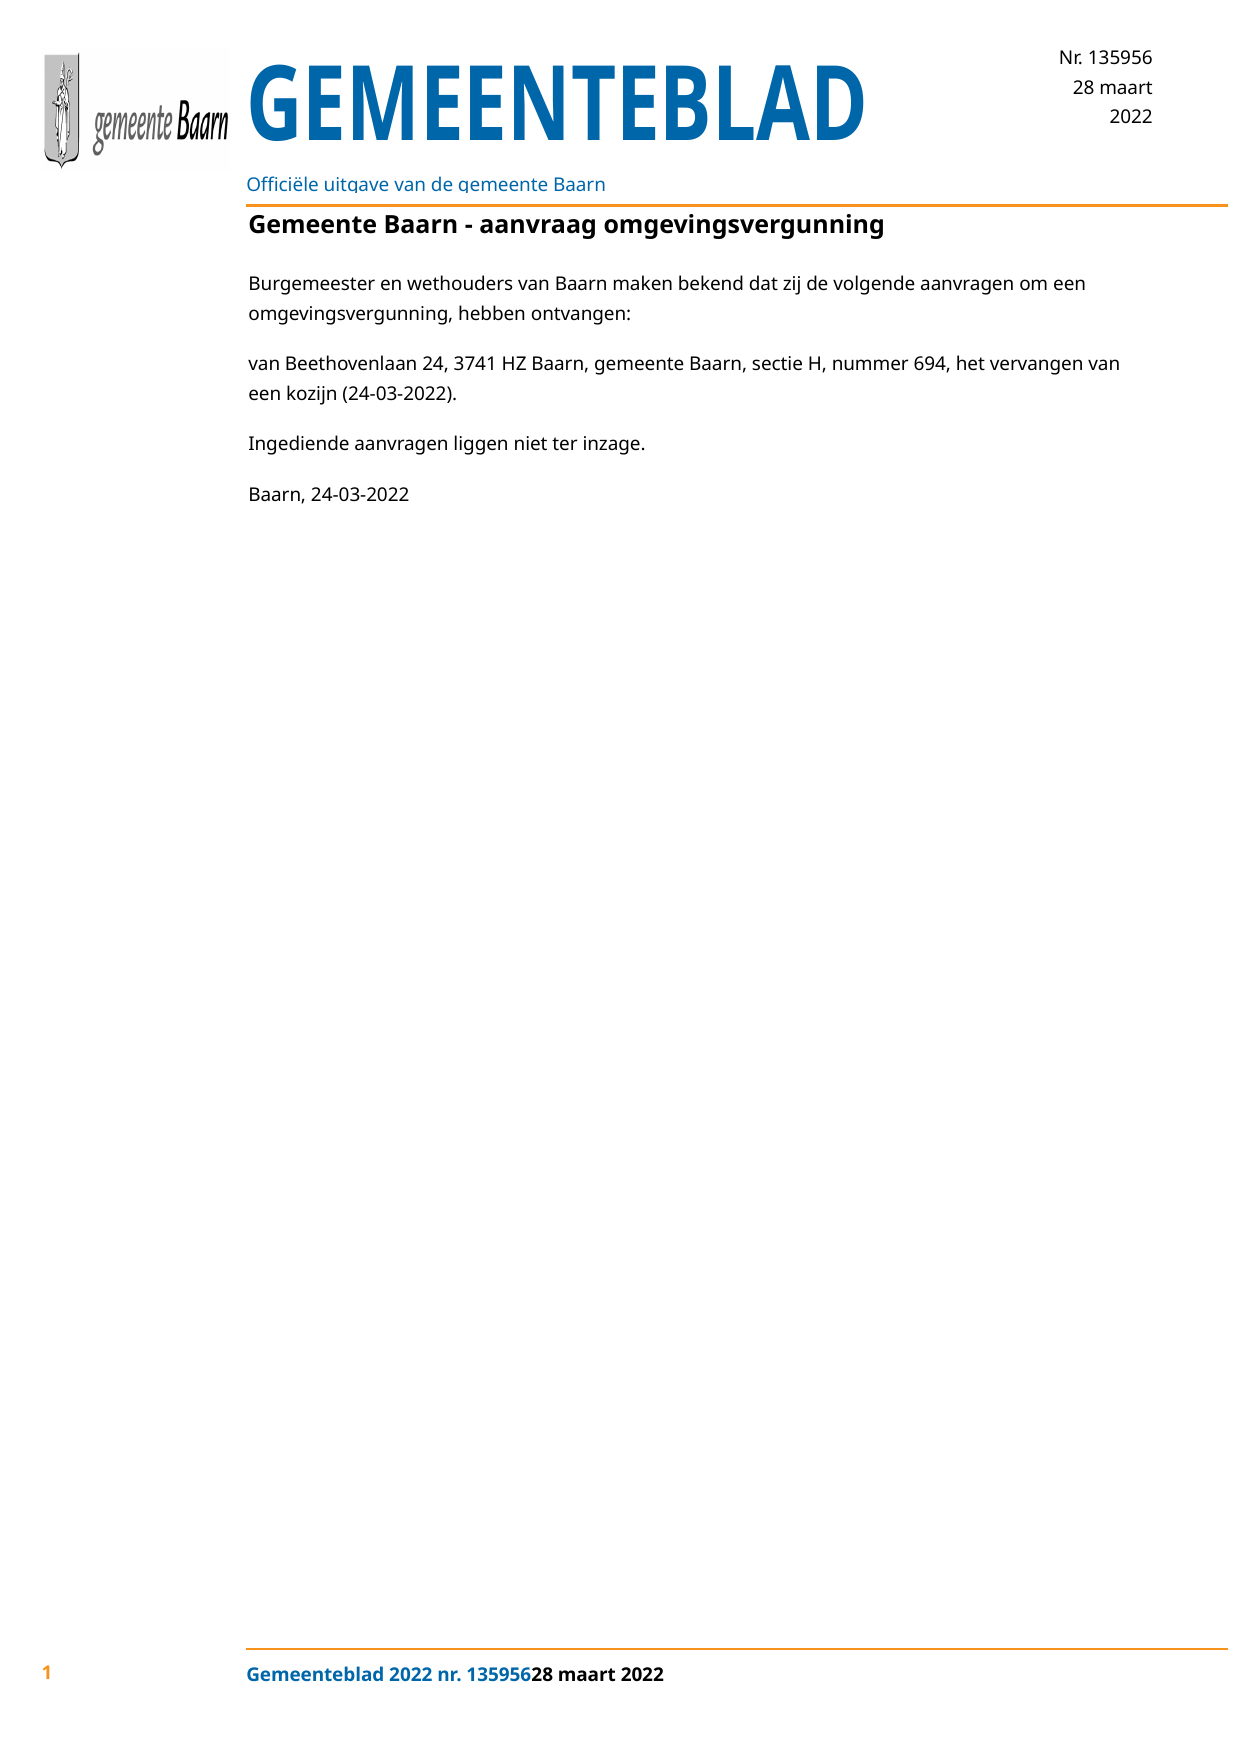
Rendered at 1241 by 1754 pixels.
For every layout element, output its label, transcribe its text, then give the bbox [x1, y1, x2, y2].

text Baarn, 24-03-2022 [248, 481, 1152, 506]
text Burgemeester en wethouders van Baarn maken bekend dat zij de volgende aanvragen om een omgevingsvergunning, hebben ontvangen: [248, 270, 1152, 326]
text Gemeente Baarn - aanvraag omgevingsvergunning [248, 207, 1152, 241]
text Ingediende aanvragen liggen niet ter inzage. [248, 430, 1152, 456]
text van Beethovenlaan 24, 3741 HZ Baarn, gemeente Baarn, sectie H, nummer 694, het vervangen van een kozijn (24-03-2022). [248, 350, 1152, 406]
picture [41, 47, 231, 172]
